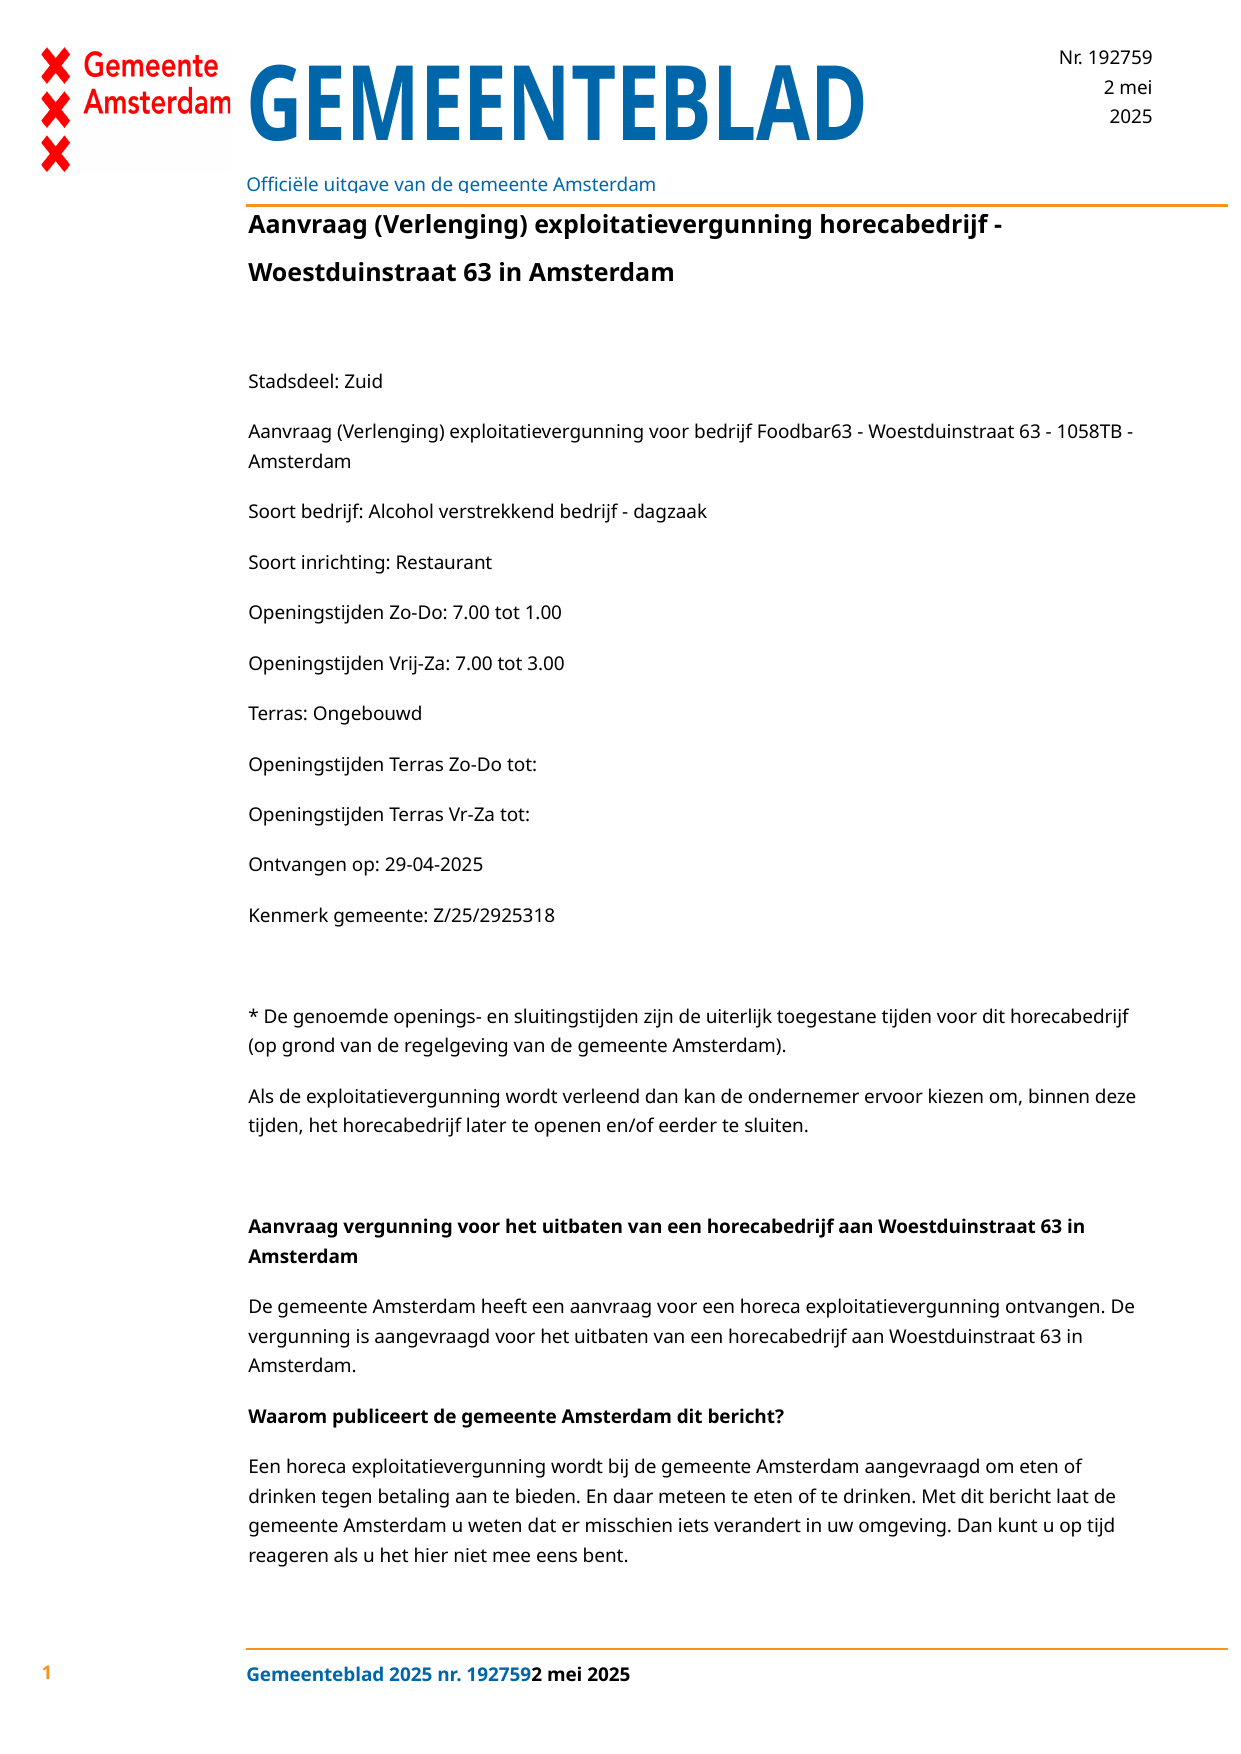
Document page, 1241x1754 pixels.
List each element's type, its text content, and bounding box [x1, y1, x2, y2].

text Soort inrichting: Restaurant [248, 549, 1152, 575]
text Openingstijden Terras Vr-Za tot: [248, 801, 1152, 827]
text Terras: Ongebouwd [248, 700, 1152, 726]
text Aanvraag (Verlenging) exploitatievergunning horecabedrijf - Woestduinstraat 63 in Amsterdam [248, 207, 1152, 288]
text Openingstijden Vrij-Za: 7.00 tot 3.00 [248, 650, 1152, 676]
text Als de exploitatievergunning wordt verleend dan kan de ondernemer ervoor kiezen om, binnen deze tijden, het horecabedrijf later te openen en/of eerder te sluiten. [248, 1083, 1152, 1138]
text Stadsdeel: Zuid [248, 368, 1152, 394]
text * De genoemde openings- en sluitingstijden zijn de uiterlijk toegestane tijden voor dit horecabedrijf (op grond van de regelgeving van de gemeente Amsterdam). [248, 1003, 1152, 1058]
picture [41, 47, 231, 172]
text Waarom publiceert de gemeente Amsterdam dit bericht? [248, 1403, 1152, 1429]
text Aanvraag (Verlenging) exploitatievergunning voor bedrijf Foodbar63 - Woestduinstraat 63 - 1058TB - Amsterdam [248, 419, 1152, 474]
text Soort bedrijf: Alcohol verstrekkend bedrijf - dagzaak [248, 499, 1152, 524]
text Een horeca exploitatievergunning wordt bij de gemeente Amsterdam aangevraagd om eten of drinken tegen betaling aan te bieden. En daar meteen te eten of te drinken. Met dit bericht laat de gemeente Amsterdam u weten dat er misschien iets verandert in uw omgeving. Dan kunt u op tijd reageren als u het hier niet mee eens bent. [248, 1453, 1152, 1568]
text Kenmerk gemeente: Z/25/2925318 [248, 902, 1152, 928]
text Aanvraag vergunning voor het uitbaten van een horecabedrijf aan Woestduinstraat 63 in Amsterdam [248, 1213, 1152, 1269]
text Openingstijden Zo-Do: 7.00 tot 1.00 [248, 599, 1152, 625]
text Ontvangen op: 29-04-2025 [248, 852, 1152, 877]
text Openingstijden Terras Zo-Do tot: [248, 751, 1152, 777]
text De gemeente Amsterdam heeft een aanvraag voor een horeca exploitatievergunning ontvangen. De vergunning is aangevraagd voor het uitbaten van een horecabedrijf aan Woestduinstraat 63 in Amsterdam. [248, 1293, 1152, 1378]
